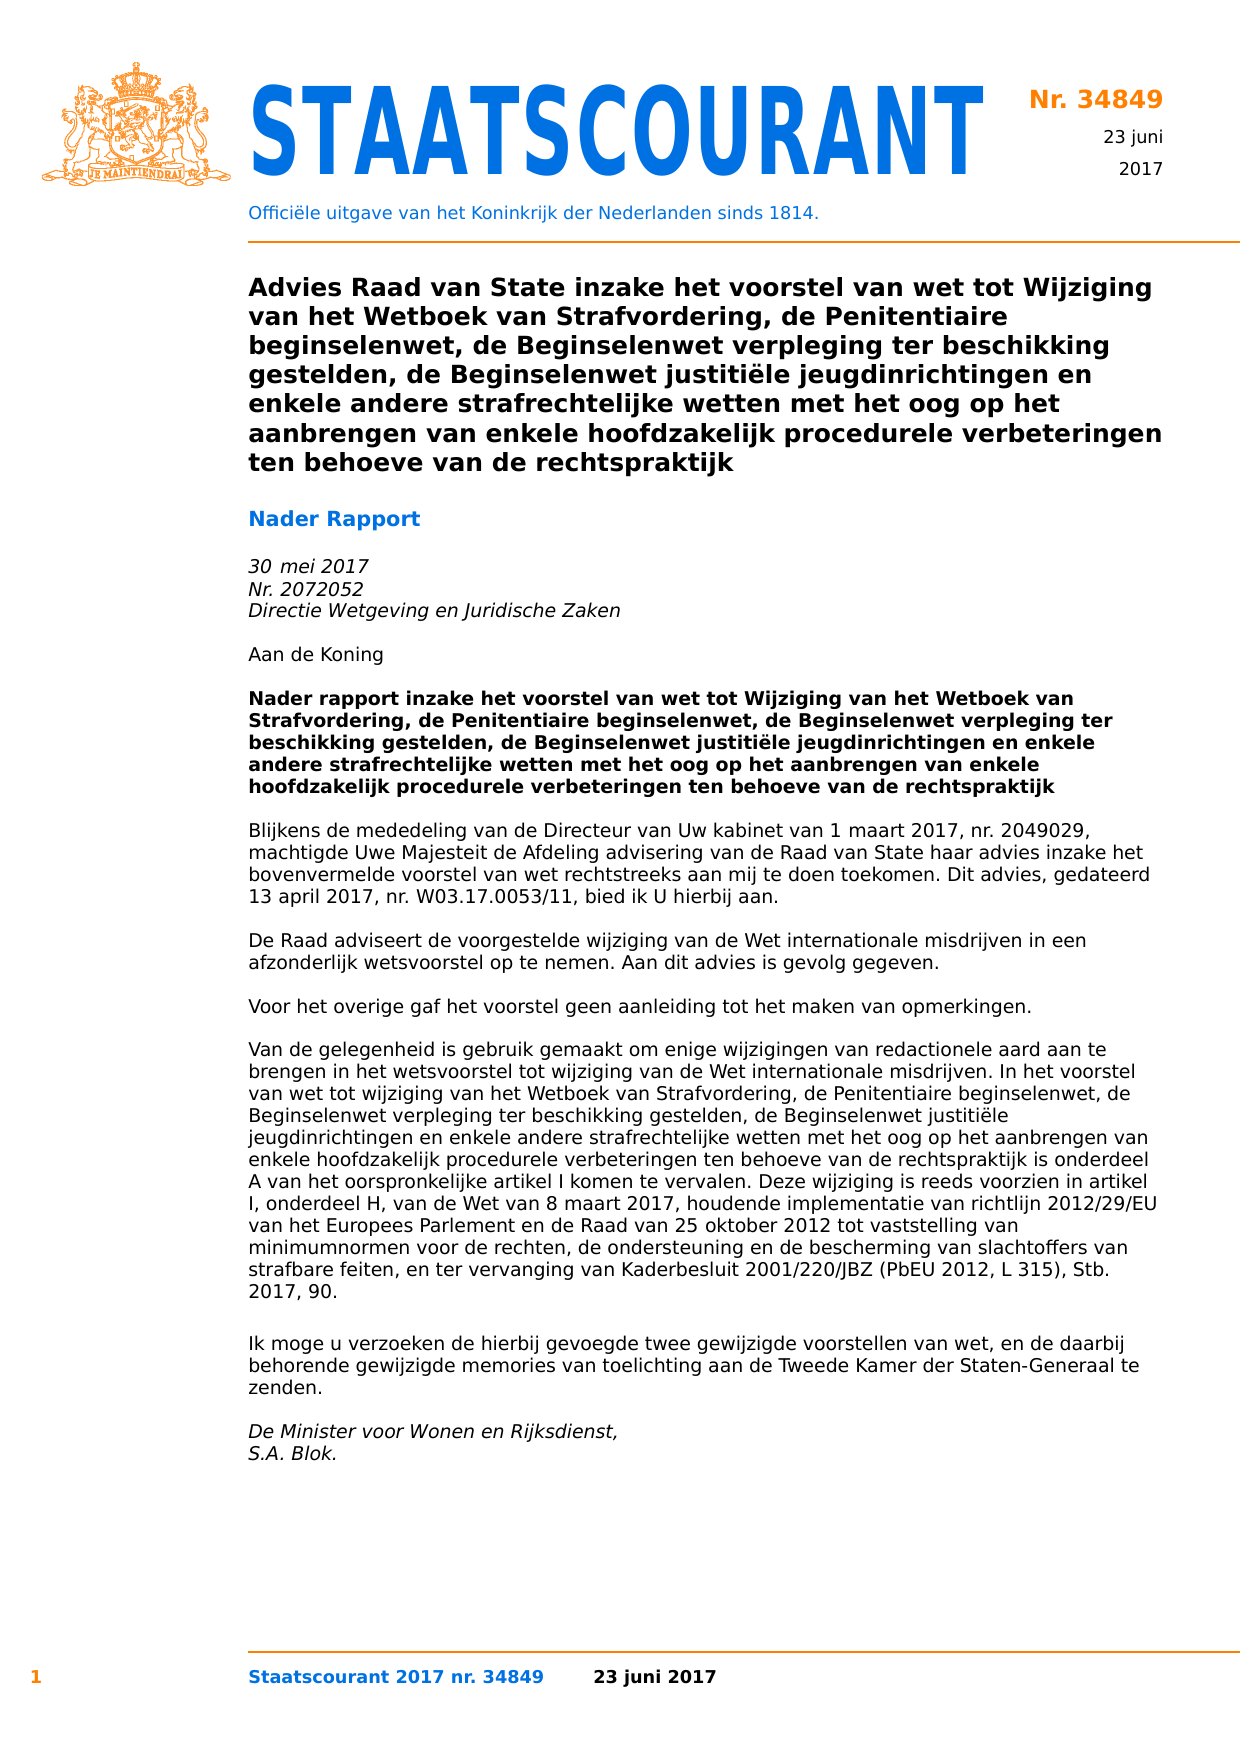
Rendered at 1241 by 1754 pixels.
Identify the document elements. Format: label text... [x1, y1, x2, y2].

text Nr. 2072052 [248, 578, 1163, 600]
text De Minister voor Wonen en Rijksdienst, S.A. Blok. [248, 1421, 1163, 1465]
text 30 mei 2017 [248, 556, 1163, 578]
text Van de gelegenheid is gebruik gemaakt om enige wijzigingen van redactionele aard aan te brengen in het wetsvoorstel tot wijziging van de Wet internationale misdrijven. In het voorstel van wet tot wijziging van het Wetboek van Strafvordering, de Penitentiaire beginselenwet, de Beginselenwet verpleging ter beschikking gestelden, de Beginselenwet justitiële jeugdinrichtingen en enkele andere strafrechtelijke wetten met het oog op het aanbrengen van enkele hoofdzakelijk procedurele verbeteringen ten behoeve van de rechtspraktijk is onderdeel A van het oorspronkelijke artikel I komen te vervalen. Deze wijziging is reeds voorzien in artikel I, onderdeel H, van de Wet van 8 maart 2017, houdende implementatie van richtlijn 2012/29/EU van het Europees Parlement en de Raad van 25 oktober 2012 tot vaststelling van minimumnormen voor de rechten, de ondersteuning en de bescherming van slachtoffers van strafbare feiten, en ter vervanging van Kaderbesluit 2001/220/JBZ (PbEU 2012, L 315), Stb. 2017, 90. [248, 1039, 1163, 1303]
subtitle Advies Raad van State inzake het voorstel van wet tot Wijziging van het Wetboek van Strafvordering, de Penitentiaire beginselenwet, de Beginselenwet verpleging ter beschikking gestelden, de Beginselenwet justitiële jeugdinrichtingen en enkele andere strafrechtelijke wetten met het oog op het aanbrengen van enkele hoofdzakelijk procedurele verbeteringen ten behoeve van de rechtspraktijk [248, 273, 1163, 477]
table_cell 23 juni [998, 121, 1240, 153]
table_cell Officiële uitgave van het Koninkrijk der Nederlanden sinds 1814. [248, 203, 1240, 241]
text Nader rapport inzake het voorstel van wet tot Wijziging van het Wetboek van Strafvordering, de Penitentiaire beginselenwet, de Beginselenwet verpleging ter beschikking gestelden, de Beginselenwet justitiële jeugdinrichtingen en enkele andere strafrechtelijke wetten met het oog op het aanbrengen van enkele hoofdzakelijk procedurele verbeteringen ten behoeve van de rechtspraktijk [248, 688, 1163, 798]
text Blijkens de mededeling van de Directeur van Uw kabinet van 1 maart 2017, nr. 2049029, machtigde Uwe Majesteit de Afdeling advisering van de Raad van State haar advies inzake het bovenvermelde voorstel van wet rechtstreeks aan mij te doen toekomen. Dit advies, gedateerd 13 april 2017, nr. W03.17.0053/11, bied ik U hierbij aan. [248, 820, 1163, 908]
text Voor het overige gaf het voorstel geen aanleiding tot het maken van opmerkingen. [248, 996, 1163, 1017]
table_cell 2017 [998, 153, 1240, 203]
text Aan de Koning [248, 644, 1163, 666]
table_header [25, 62, 248, 241]
picture [41, 62, 231, 186]
text Directie Wetgeving en Juridische Zaken [248, 600, 1163, 622]
text Ik moge u verzoeken de hierbij gevoegde twee gewijzigde voorstellen van wet, en de daarbij behorende gewijzigde memories van toelichting aan de Tweede Kamer der Staten-Generaal te zenden. [248, 1333, 1163, 1399]
subtitle Nader Rapport [248, 507, 1163, 531]
table_header STAATSCOURANT [248, 62, 998, 203]
table_header Nr. 34849 [998, 62, 1240, 121]
text De Raad adviseert de voorgestelde wijziging van de Wet internationale misdrijven in een afzonderlijk wetsvoorstel op te nemen. Aan dit advies is gevolg gegeven. [248, 930, 1163, 974]
